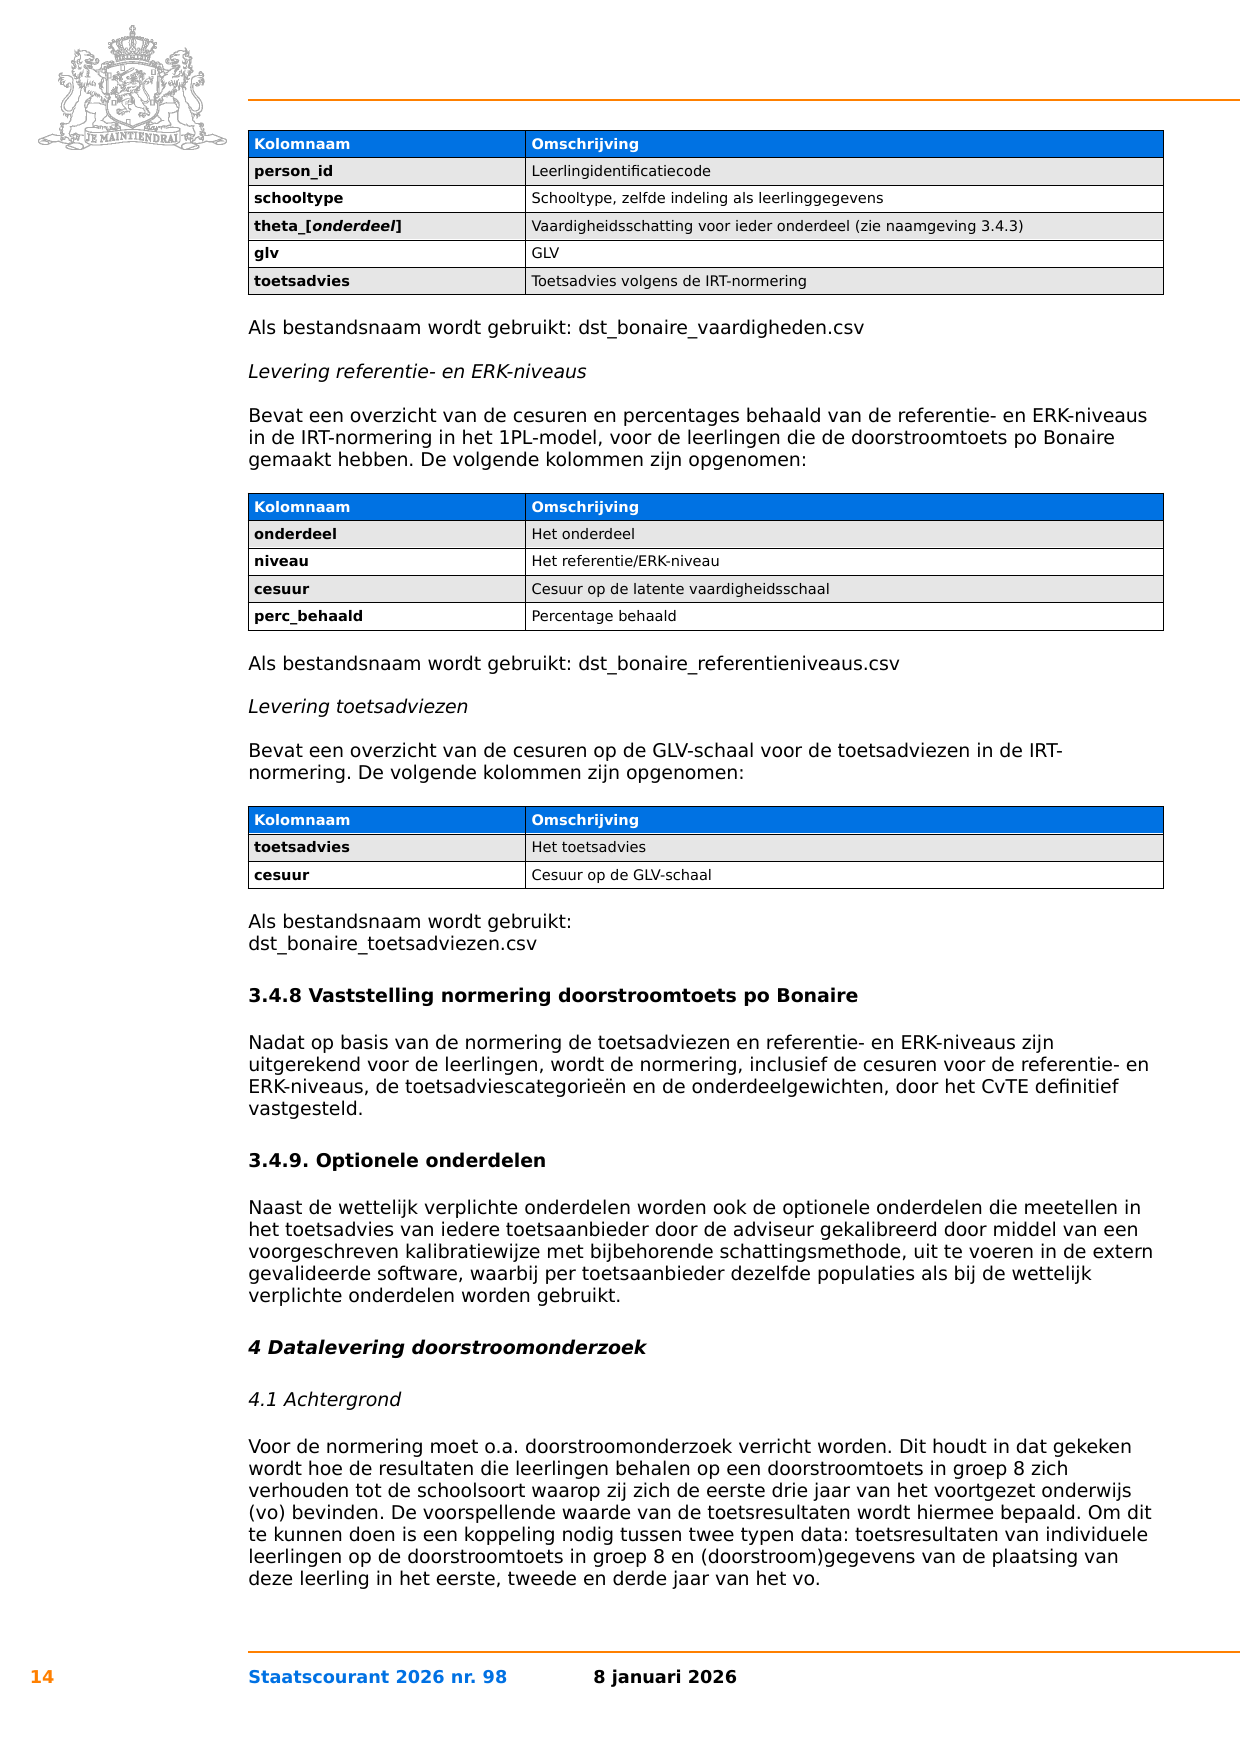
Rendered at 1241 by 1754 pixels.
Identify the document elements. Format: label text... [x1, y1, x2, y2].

text Naast de wettelijk verplichte onderdelen worden ook de optionele onderdelen die meetellen in het toetsadvies van iedere toetsaanbieder door de adviseur gekalibreerd door middel van een voorgeschreven kalibratiewijze met bijbehorende schattingsmethode, uit te voeren in de extern gevalideerde software, waarbij per toetsaanbieder dezelfde populaties als bij de wettelijk verplichte onderdelen worden gebruikt. [248, 1197, 1163, 1307]
text dst_bonaire_toetsadviezen.csv [248, 933, 1163, 955]
table_cell Schooltype, zelfde indeling als leerlinggegevens [526, 186, 1163, 212]
subtitle 3.4.8 Vaststelling normering doorstroomtoets po Bonaire [248, 985, 1163, 1007]
subtitle 3.4.9. Optionele onderdelen [248, 1150, 1163, 1172]
table_cell GLV [526, 241, 1163, 267]
text Nadat op basis van de normering de toetsadviezen en referentie- en ERK-niveaus zijn uitgerekend voor de leerlingen, wordt de normering, inclusief de cesuren voor de referentie- en ERK-niveaus, de toetsadviescategorieën en de onderdeelgewichten, door het CvTE definitief vastgesteld. [248, 1032, 1163, 1120]
text Voor de normering moet o.a. doorstroomonderzoek verricht worden. Dit houdt in dat gekeken wordt hoe de resultaten die leerlingen behalen op een doorstroomtoets in groep 8 zich verhouden tot de schoolsoort waarop zij zich de eerste drie jaar van het voortgezet onderwijs (vo) bevinden. De voorspellende waarde van de toetsresultaten wordt hiermee bepaald. Om dit te kunnen doen is een koppeling nodig tussen twee typen data: toetsresultaten van individuele leerlingen op de doorstroomtoets in groep 8 en (doorstroom)gegevens van de plaatsing van deze leerling in het eerste, tweede en derde jaar van het vo. [248, 1436, 1163, 1590]
table_cell Percentage behaald [526, 603, 1163, 630]
table_cell Vaardigheidsschatting voor ieder onderdeel (zie naamgeving 3.4.3) [526, 213, 1163, 239]
text Als bestandsnaam wordt gebruikt: [248, 911, 1163, 933]
subtitle Levering toetsadviezen [248, 696, 1163, 718]
table_header Kolomnaam [249, 494, 525, 520]
picture [38, 25, 227, 150]
table_cell onderdeel [249, 521, 525, 547]
table_cell cesuur [249, 862, 525, 888]
table_cell toetsadvies [249, 835, 525, 861]
table_cell cesuur [249, 576, 525, 602]
text Bevat een overzicht van de cesuren op de GLV-schaal voor de toetsadviezen in de IRT-normering. De volgende kolommen zijn opgenomen: [248, 740, 1163, 784]
text Bevat een overzicht van de cesuren en percentages behaald van de referentie- en ERK-niveaus in de IRT-normering in het 1PL-model, voor de leerlingen die de doorstroomtoets po Bonaire gemaakt hebben. De volgende kolommen zijn opgenomen: [248, 405, 1163, 471]
text Als bestandsnaam wordt gebruikt: dst_bonaire_vaardigheden.csv [248, 317, 1163, 339]
table_cell theta_[onderdeel] [249, 213, 525, 239]
table_cell Het referentie/ERK-niveau [526, 549, 1163, 575]
table_cell toetsadvies [249, 268, 525, 294]
table_header Kolomnaam [249, 131, 525, 157]
table_cell Cesuur op de latente vaardigheidsschaal [526, 576, 1163, 602]
subtitle Levering referentie- en ERK-niveaus [248, 361, 1163, 383]
subtitle 4 Datalevering doorstroomonderzoek [248, 1337, 1163, 1359]
table_cell niveau [249, 549, 525, 575]
table_cell Het onderdeel [526, 521, 1163, 547]
table_cell Het toetsadvies [526, 835, 1163, 861]
text Als bestandsnaam wordt gebruikt: dst_bonaire_referentieniveaus.csv [248, 653, 1163, 674]
table_cell person_id [249, 158, 525, 185]
table_cell Leerlingidentificatiecode [526, 158, 1163, 185]
table_header Kolomnaam [249, 807, 525, 833]
table_cell perc_behaald [249, 603, 525, 630]
table_cell glv [249, 241, 525, 267]
subtitle 4.1 Achtergrond [248, 1389, 1163, 1411]
table_header Omschrijving [526, 807, 1163, 833]
table_cell schooltype [249, 186, 525, 212]
table_cell Cesuur op de GLV-schaal [526, 862, 1163, 888]
table_cell Toetsadvies volgens de IRT-normering [526, 268, 1163, 294]
table_header Omschrijving [526, 494, 1163, 520]
table_header Omschrijving [526, 131, 1163, 157]
